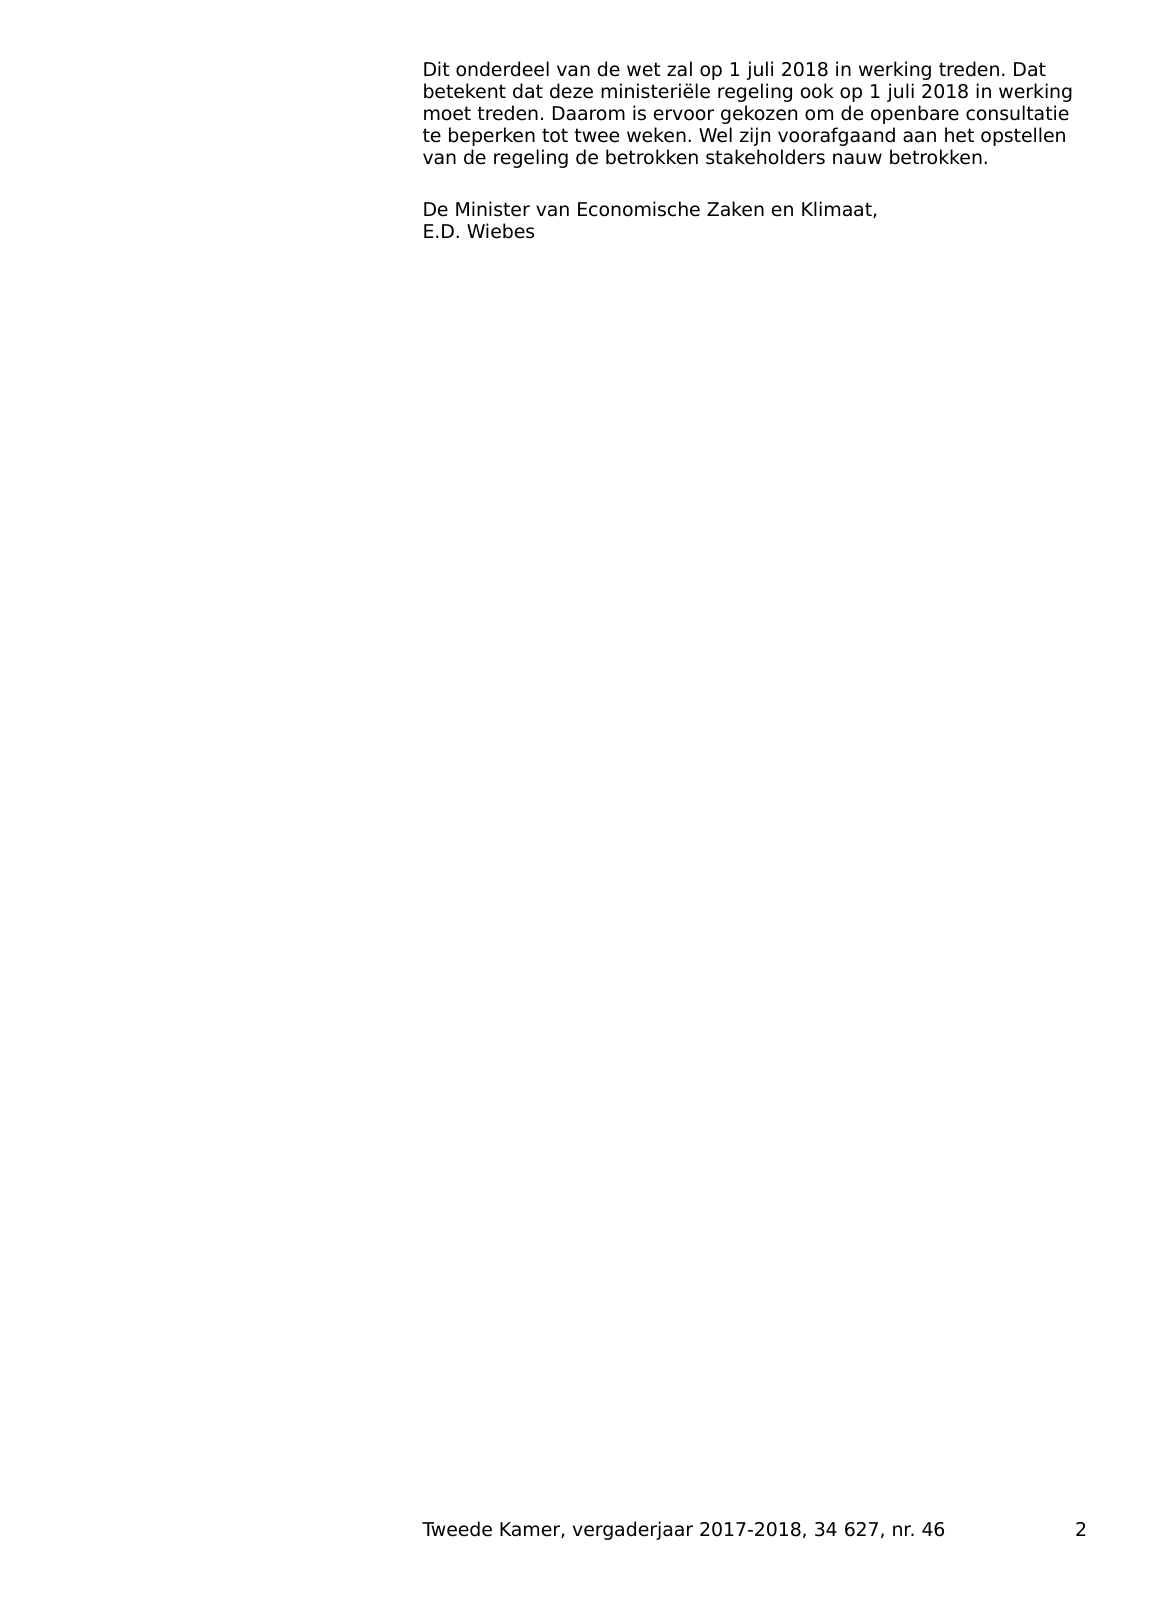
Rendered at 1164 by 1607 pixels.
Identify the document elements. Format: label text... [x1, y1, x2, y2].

text Dit onderdeel van de wet zal op 1 juli 2018 in werking treden. Dat betekent dat deze ministeriële regeling ook op 1 juli 2018 in werking moet treden. Daarom is ervoor gekozen om de openbare consultatie te beperken tot twee weken. Wel zijn voorafgaand aan het opstellen van de regeling de betrokken stakeholders nauw betrokken. [422, 59, 1087, 169]
text De Minister van Economische Zaken en Klimaat, E.D. Wiebes [422, 199, 1087, 243]
